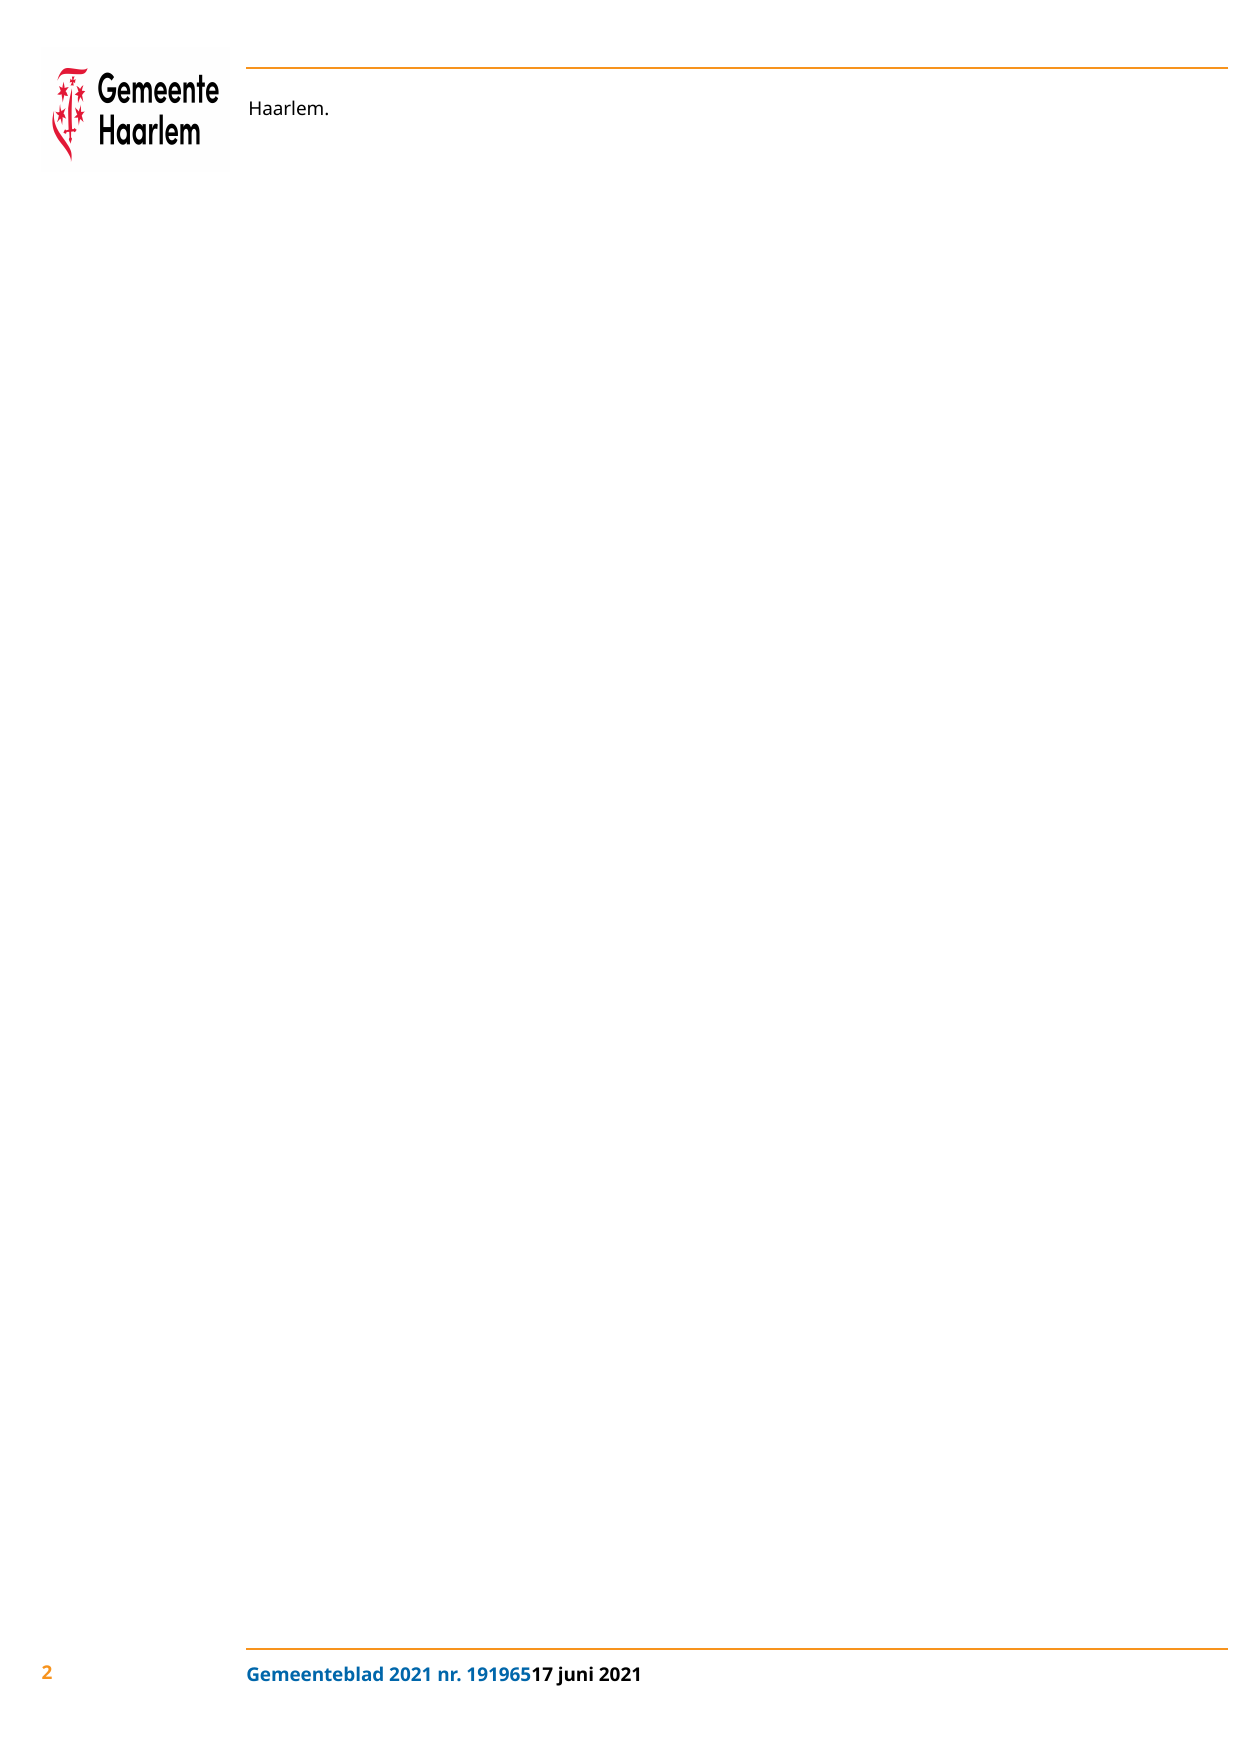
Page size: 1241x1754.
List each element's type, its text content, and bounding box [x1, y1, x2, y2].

picture [41, 47, 231, 172]
text Haarlem. [248, 95, 1152, 121]
